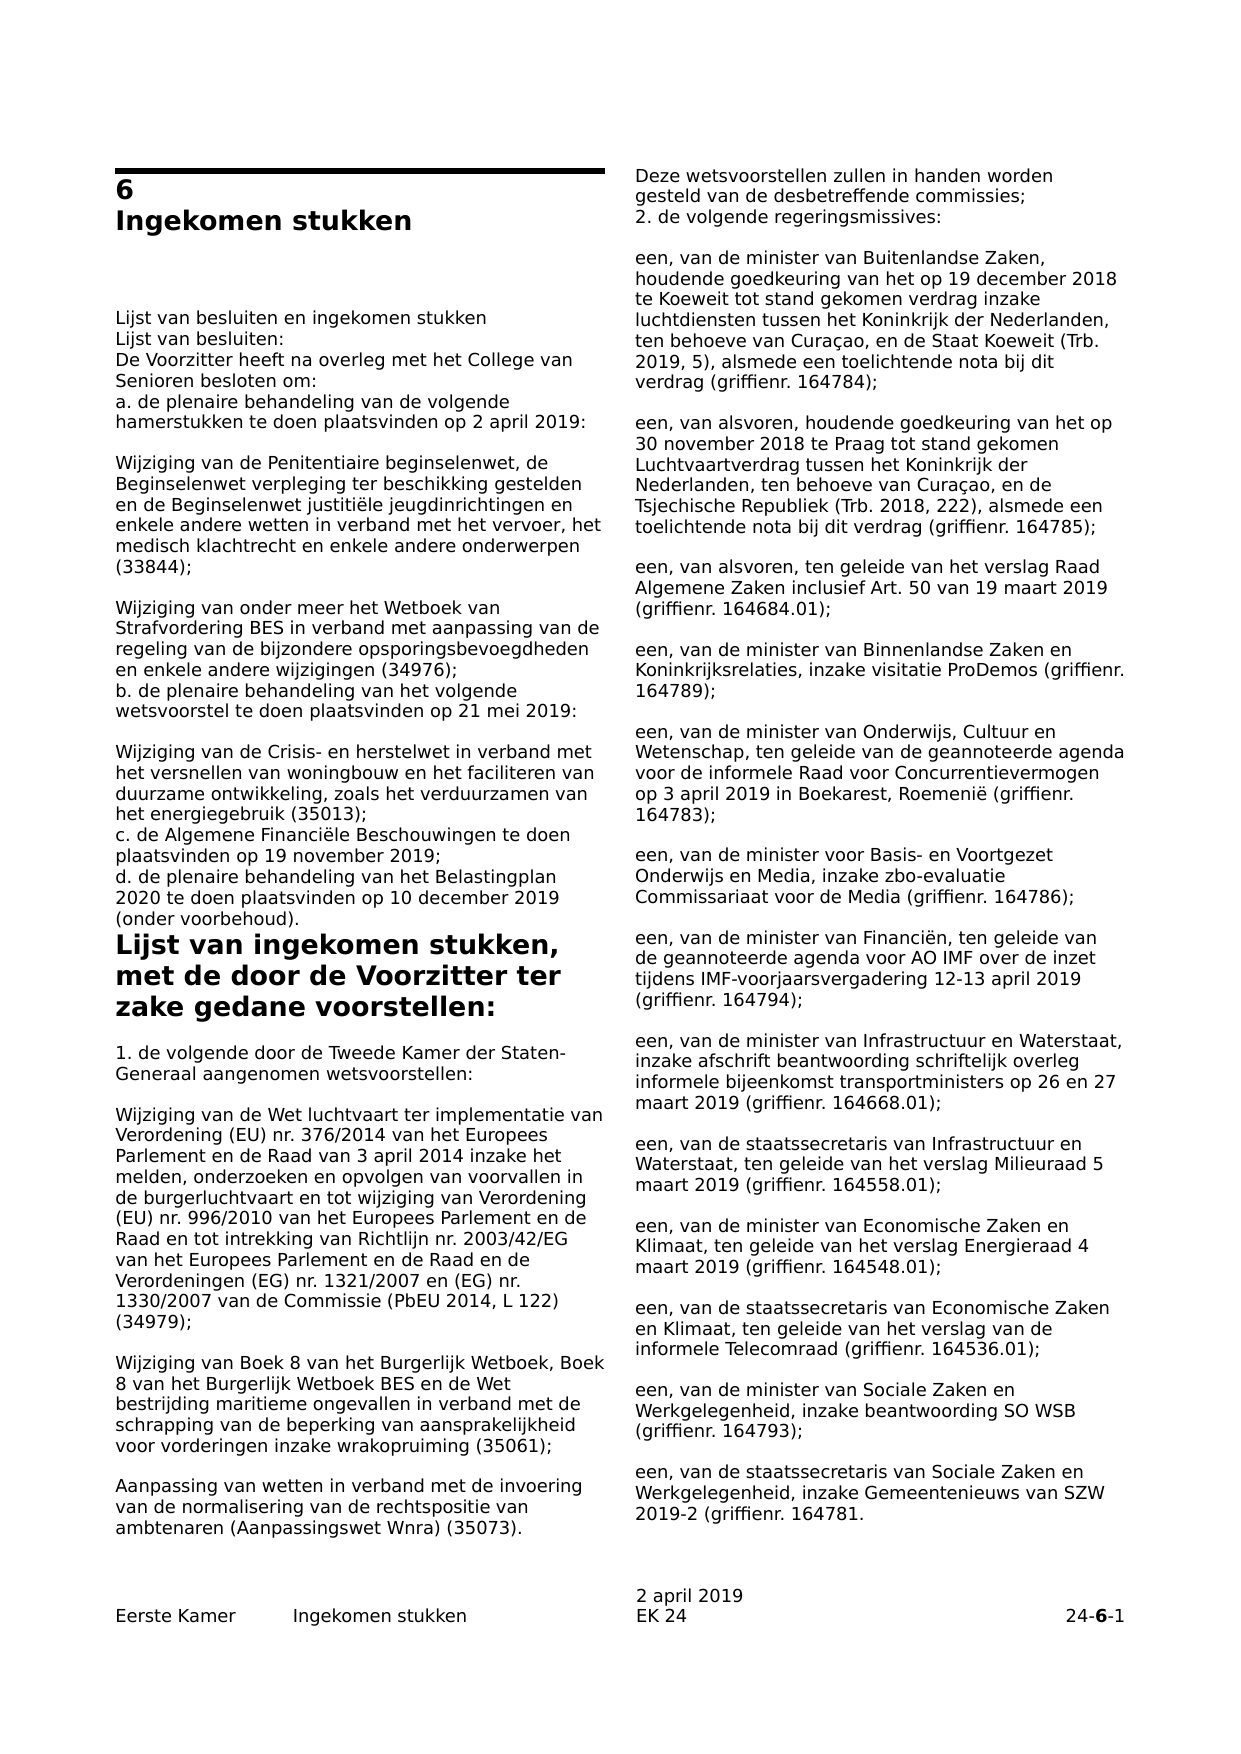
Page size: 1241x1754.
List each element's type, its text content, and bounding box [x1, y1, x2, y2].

text d. de plenaire behandeling van het Belastingplan 2020 te doen plaatsvinden op 10 december 2019 (onder voorbehoud). [115, 867, 605, 929]
text b. de plenaire behandeling van het volgende wetsvoorstel te doen plaatsvinden op 21 mei 2019: [115, 680, 605, 722]
text Wijziging van de Crisis- en herstelwet in verband met het versnellen van woningbouw en het faciliteren van duurzame ontwikkeling, zoals het verduurzamen van het energiegebruik (35013); [115, 742, 605, 825]
text een, van de staatssecretaris van Economische Zaken en Klimaat, ten geleide van het verslag van de informele Telecomraad (griffienr. 164536.01); [635, 1298, 1125, 1360]
title Lijst van ingekomen stukken, met de door de Voorzitter ter zake gedane voorstellen: [115, 929, 605, 1023]
text een, van de minister van Binnenlandse Zaken en Koninkrijksrelaties, inzake visitatie ProDemos (griffienr. 164789); [635, 639, 1125, 702]
text Deze wetsvoorstellen zullen in handen worden gesteld van de desbetreffende commissies; [635, 165, 1125, 207]
text c. de Algemene Financiële Beschouwingen te doen plaatsvinden op 19 november 2019; [115, 825, 605, 867]
text Lijst van besluiten: [115, 329, 605, 350]
text Wijziging van de Penitentiaire beginselenwet, de Beginselenwet verpleging ter beschikking gestelden en de Beginselenwet justitiële jeugdinrichtingen en enkele andere wetten in verband met het vervoer, het medisch klachtrecht en enkele andere onderwerpen (33844); [115, 453, 605, 577]
text een, van alsvoren, houdende goedkeuring van het op 30 november 2018 te Praag tot stand gekomen Luchtvaartverdrag tussen het Koninkrijk der Nederlanden, ten behoeve van Curaçao, en de Tsjechische Republiek (Trb. 2018, 222), alsmede een toelichtende nota bij dit verdrag (griffienr. 164785); [635, 413, 1125, 537]
text een, van de staatssecretaris van Sociale Zaken en Werkgelegenheid, inzake Gemeentenieuws van SZW 2019-2 (griffienr. 164781. [635, 1462, 1125, 1524]
text Wijziging van onder meer het Wetboek van Strafvordering BES in verband met aanpassing van de regeling van de bijzondere opsporingsbevoegdheden en enkele andere wijzigingen (34976); [115, 597, 605, 680]
text een, van de minister van Financiën, ten geleide van de geannoteerde agenda voor AO IMF over de inzet tijdens IMF-voorjaarsvergadering 12-13 april 2019 (griffienr. 164794); [635, 927, 1125, 1010]
text een, van de minister van Sociale Zaken en Werkgelegenheid, inzake beantwoording SO WSB (griffienr. 164793); [635, 1380, 1125, 1442]
text een, van de minister van Buitenlandse Zaken, houdende goedkeuring van het op 19 december 2018 te Koeweit tot stand gekomen verdrag inzake luchtdiensten tussen het Koninkrijk der Nederlanden, ten behoeve van Curaçao, en de Staat Koeweit (Trb. 2019, 5), alsmede een toelichtende nota bij dit verdrag (griffienr. 164784); [635, 248, 1125, 393]
text Lijst van besluiten en ingekomen stukken [115, 308, 605, 329]
text een, van de minister voor Basis- en Voortgezet Onderwijs en Media, inzake zbo-evaluatie Commissariaat voor de Media (griffienr. 164786); [635, 845, 1125, 907]
text Wijziging van Boek 8 van het Burgerlijk Wetboek, Boek 8 van het Burgerlijk Wetboek BES en de Wet bestrijding maritieme ongevallen in verband met de schrapping van de beperking van aansprakelijkheid voor vorderingen inzake wrakopruiming (35061); [115, 1353, 605, 1456]
text een, van alsvoren, ten geleide van het verslag Raad Algemene Zaken inclusief Art. 50 van 19 maart 2019 (griffienr. 164684.01); [635, 557, 1125, 619]
text een, van de minister van Economische Zaken en Klimaat, ten geleide van het verslag Energieraad 4 maart 2019 (griffienr. 164548.01); [635, 1216, 1125, 1278]
text Aanpassing van wetten in verband met de invoering van de normalisering van de rechtspositie van ambtenaren (Aanpassingswet Wnra) (35073). [115, 1476, 605, 1538]
text De Voorzitter heeft na overleg met het College van Senioren besloten om: [115, 350, 605, 391]
title 6 Ingekomen stukken [115, 174, 605, 237]
text 1. de volgende door de Tweede Kamer der Staten-Generaal aangenomen wetsvoorstellen: [115, 1043, 605, 1084]
text 2. de volgende regeringsmissives: [635, 207, 1125, 228]
text een, van de staatssecretaris van Infrastructuur en Waterstaat, ten geleide van het verslag Milieuraad 5 maart 2019 (griffienr. 164558.01); [635, 1133, 1125, 1196]
text een, van de minister van Onderwijs, Cultuur en Wetenschap, ten geleide van de geannoteerde agenda voor de informele Raad voor Concurrentievermogen op 3 april 2019 in Boekarest, Roemenië (griffienr. 164783); [635, 722, 1125, 825]
text a. de plenaire behandeling van de volgende hamerstukken te doen plaatsvinden op 2 april 2019: [115, 391, 605, 433]
text een, van de minister van Infrastructuur en Waterstaat, inzake afschrift beantwoording schriftelijk overleg informele bijeenkomst transportministers op 26 en 27 maart 2019 (griffienr. 164668.01); [635, 1030, 1125, 1113]
text Wijziging van de Wet luchtvaart ter implementatie van Verordening (EU) nr. 376/2014 van het Europees Parlement en de Raad van 3 april 2014 inzake het melden, onderzoeken en opvolgen van voorvallen in de burgerluchtvaart en tot wijziging van Verordening (EU) nr. 996/2010 van het Europees Parlement en de Raad en tot intrekking van Richtlijn nr. 2003/42/EG van het Europees Parlement en de Raad en de Verordeningen (EG) nr. 1321/2007 en (EG) nr. 1330/2007 van de Commissie (PbEU 2014, L 122) (34979); [115, 1104, 605, 1333]
